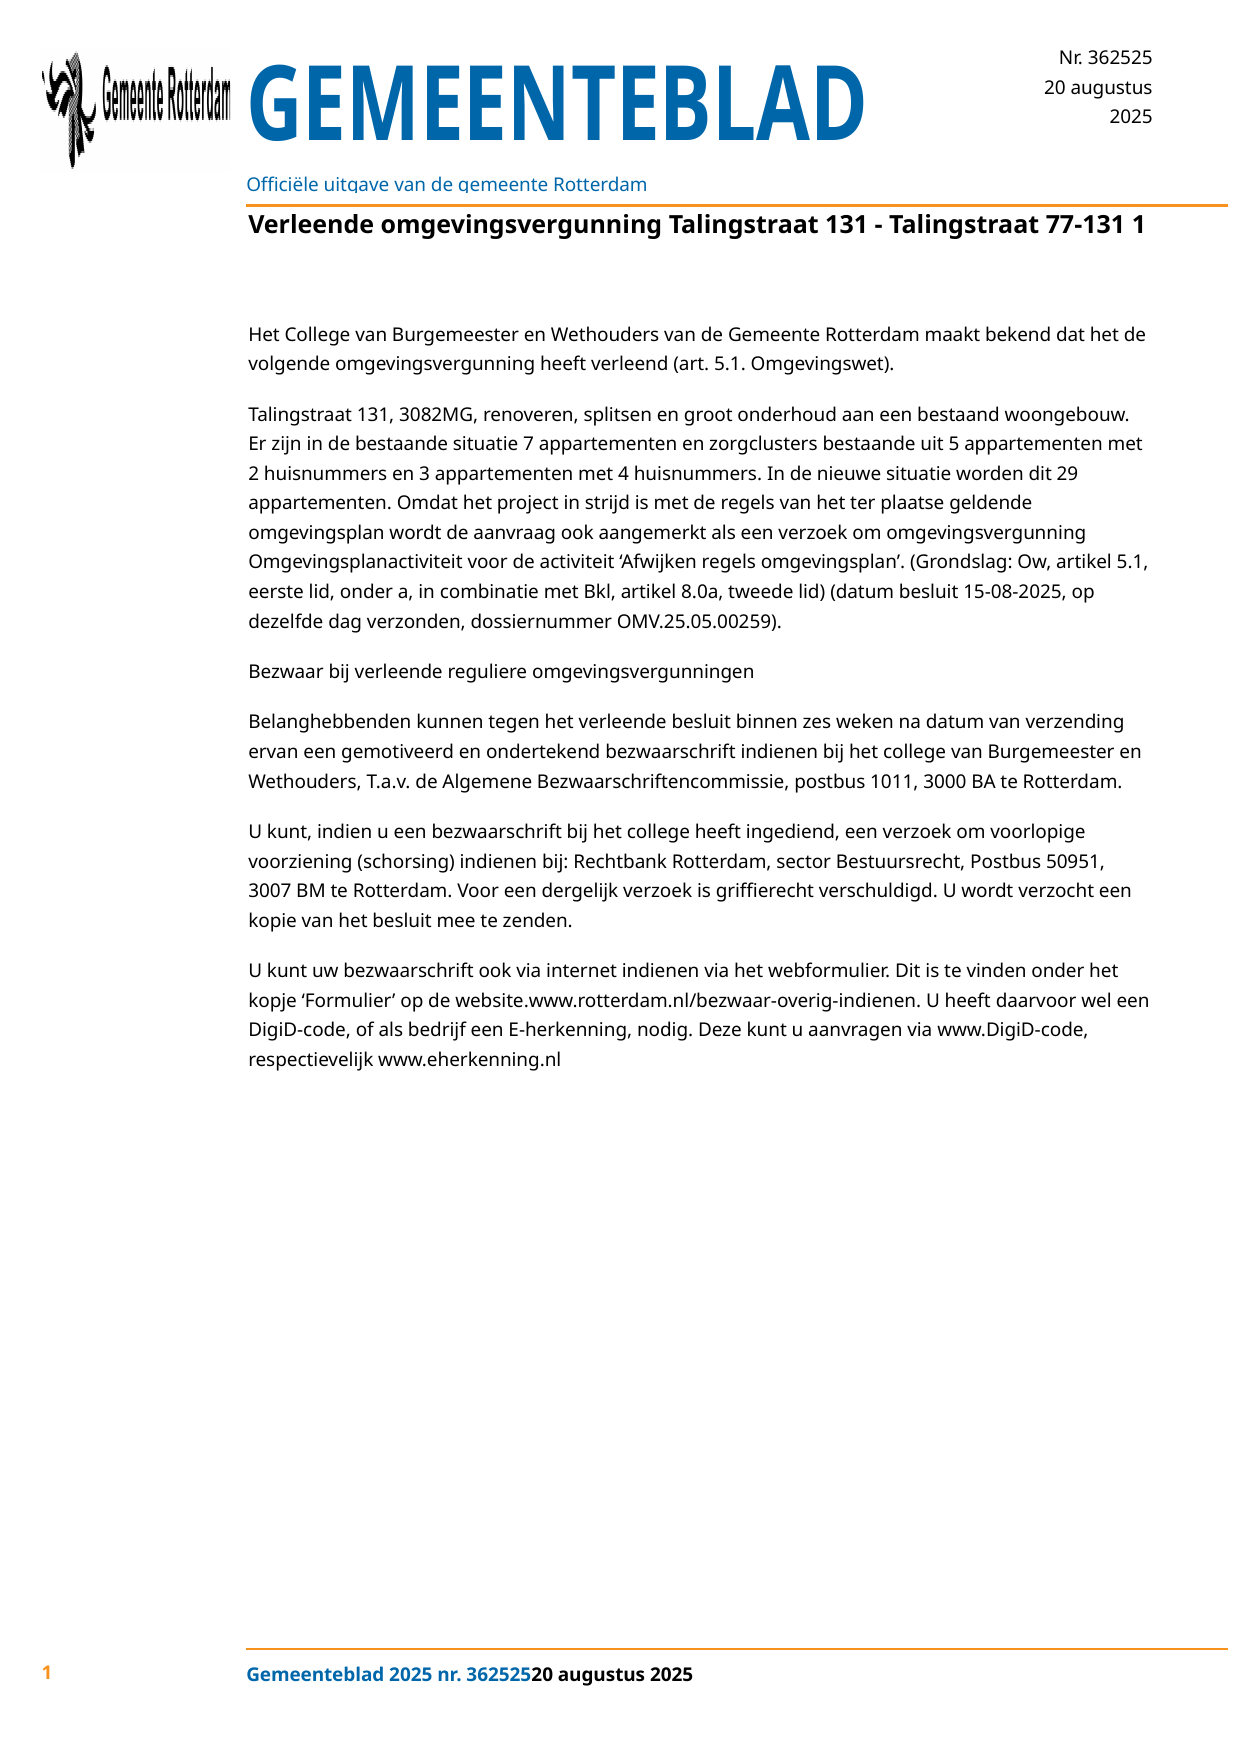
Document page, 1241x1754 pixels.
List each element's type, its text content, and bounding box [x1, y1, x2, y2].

text Verleende omgevingsvergunning Talingstraat 131 - Talingstraat 77-131 1 [248, 207, 1152, 241]
text Talingstraat 131, 3082MG, renoveren, splitsen en groot onderhoud aan een bestaand woongebouw. Er zijn in de bestaande situatie 7 appartementen en zorgclusters bestaande uit 5 appartementen met 2 huisnummers en 3 appartementen met 4 huisnummers. In de nieuwe situatie worden dit 29 appartementen. Omdat het project in strijd is met de regels van het ter plaatse geldende omgevingsplan wordt de aanvraag ook aangemerkt als een verzoek om omgevingsvergunning Omgevingsplanactiviteit voor de activiteit ‘Afwijken regels omgevingsplan’. (Grondslag: Ow, artikel 5.1, eerste lid, onder a, in combinatie met Bkl, artikel 8.0a, tweede lid) (datum besluit 15-08-2025, op dezelfde dag verzonden, dossiernummer OMV.25.05.00259). [248, 401, 1152, 633]
picture [41, 47, 231, 172]
text U kunt, indien u een bezwaarschrift bij het college heeft ingediend, een verzoek om voorlopige voorziening (schorsing) indienen bij: Rechtbank Rotterdam, sector Bestuursrecht, Postbus 50951, 3007 BM te Rotterdam. Voor een dergelijk verzoek is griffierecht verschuldigd. U wordt verzocht een kopie van het besluit mee te zenden. [248, 818, 1152, 933]
text U kunt uw bezwaarschrift ook via internet indienen via het webformulier. Dit is te vinden onder het kopje ‘Formulier’ op de website.www.rotterdam.nl/bezwaar-overig-indienen. U heeft daarvoor wel een DigiD-code, of als bedrijf een E-herkenning, nodig. Deze kunt u aanvragen via www.DigiD-code, respectievelijk www.eherkenning.nl [248, 957, 1152, 1072]
text Het College van Burgemeester en Wethouders van de Gemeente Rotterdam maakt bekend dat het de volgende omgevingsvergunning heeft verleend (art. 5.1. Omgevingswet). [248, 321, 1152, 376]
text Belanghebbenden kunnen tegen het verleende besluit binnen zes weken na datum van verzending ervan een gemotiveerd en ondertekend bezwaarschrift indienen bij het college van Burgemeester en Wethouders, T.a.v. de Algemene Bezwaarschriftencommissie, postbus 1011, 3000 BA te Rotterdam. [248, 709, 1152, 793]
text Bezwaar bij verleende reguliere omgevingsvergunningen [248, 658, 1152, 684]
